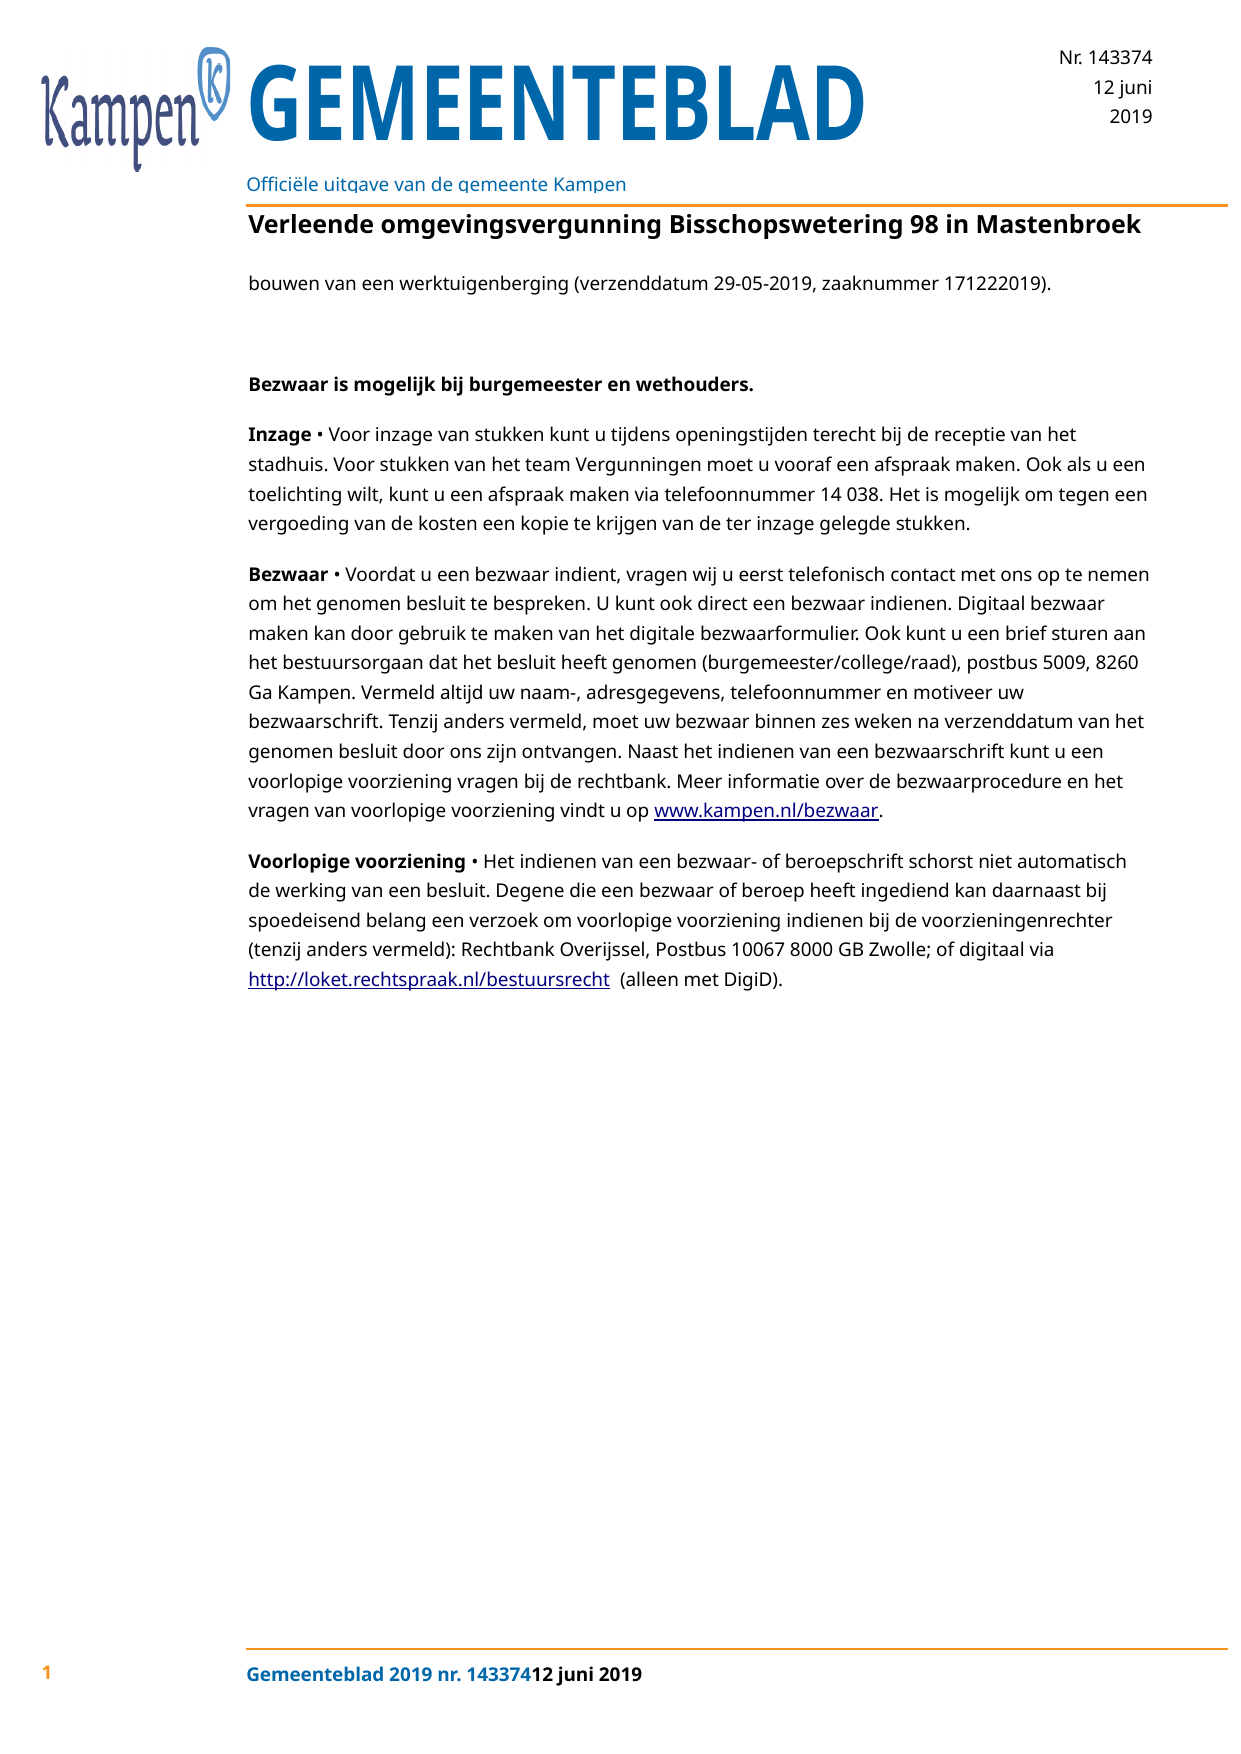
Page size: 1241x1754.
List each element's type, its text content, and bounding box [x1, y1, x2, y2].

text Verleende omgevingsvergunning Bisschopswetering 98 in Mastenbroek [248, 207, 1152, 241]
text bouwen van een werktuigenberging (verzenddatum 29-05-2019, zaaknummer 171222019). [248, 270, 1152, 296]
text Bezwaar • Voordat u een bezwaar indient, vragen wij u eerst telefonisch contact met ons op te nemen om het genomen besluit te bespreken. U kunt ook direct een bezwaar indienen. Digitaal bezwaar maken kan door gebruik te maken van het digitale bezwaarformulier. Ook kunt u een brief sturen aan het bestuursorgaan dat het besluit heeft genomen (burgemeester/college/raad), postbus 5009, 8260 Ga Kampen. Vermeld altijd uw naam-, adresgegevens, telefoonnummer en motiveer uw bezwaarschrift. Tenzij anders vermeld, moet uw bezwaar binnen zes weken na verzenddatum van het genomen besluit door ons zijn ontvangen. Naast het indienen van een bezwaarschrift kunt u een voorlopige voorziening vragen bij de rechtbank. Meer informatie over de bezwaarprocedure en het vragen van voorlopige voorziening vindt u op www.kampen.nl/bezwaar. [248, 561, 1152, 823]
text Voorlopige voorziening • Het indienen van een bezwaar- of beroepschrift schorst niet automatisch de werking van een besluit. Degene die een bezwaar of beroep heeft ingediend kan daarnaast bij spoedeisend belang een verzoek om voorlopige voorziening indienen bij de voorzieningenrechter (tenzij anders vermeld): Rechtbank Overijssel, Postbus 10067 8000 GB Zwolle; of digitaal via http://loket.rechtspraak.nl/bestuursrecht (alleen met DigiD). [248, 848, 1152, 992]
text Inzage • Voor inzage van stukken kunt u tijdens openingstijden terecht bij de receptie van het stadhuis. Voor stukken van het team Vergunningen moet u vooraf een afspraak maken. Ook als u een toelichting wilt, kunt u een afspraak maken via telefoonnummer 14 038. Het is mogelijk om tegen een vergoeding van de kosten een kopie te krijgen van de ter inzage gelegde stukken. [248, 422, 1152, 536]
text Bezwaar is mogelijk bij burgemeester en wethouders. [248, 371, 1152, 397]
picture [41, 47, 231, 172]
